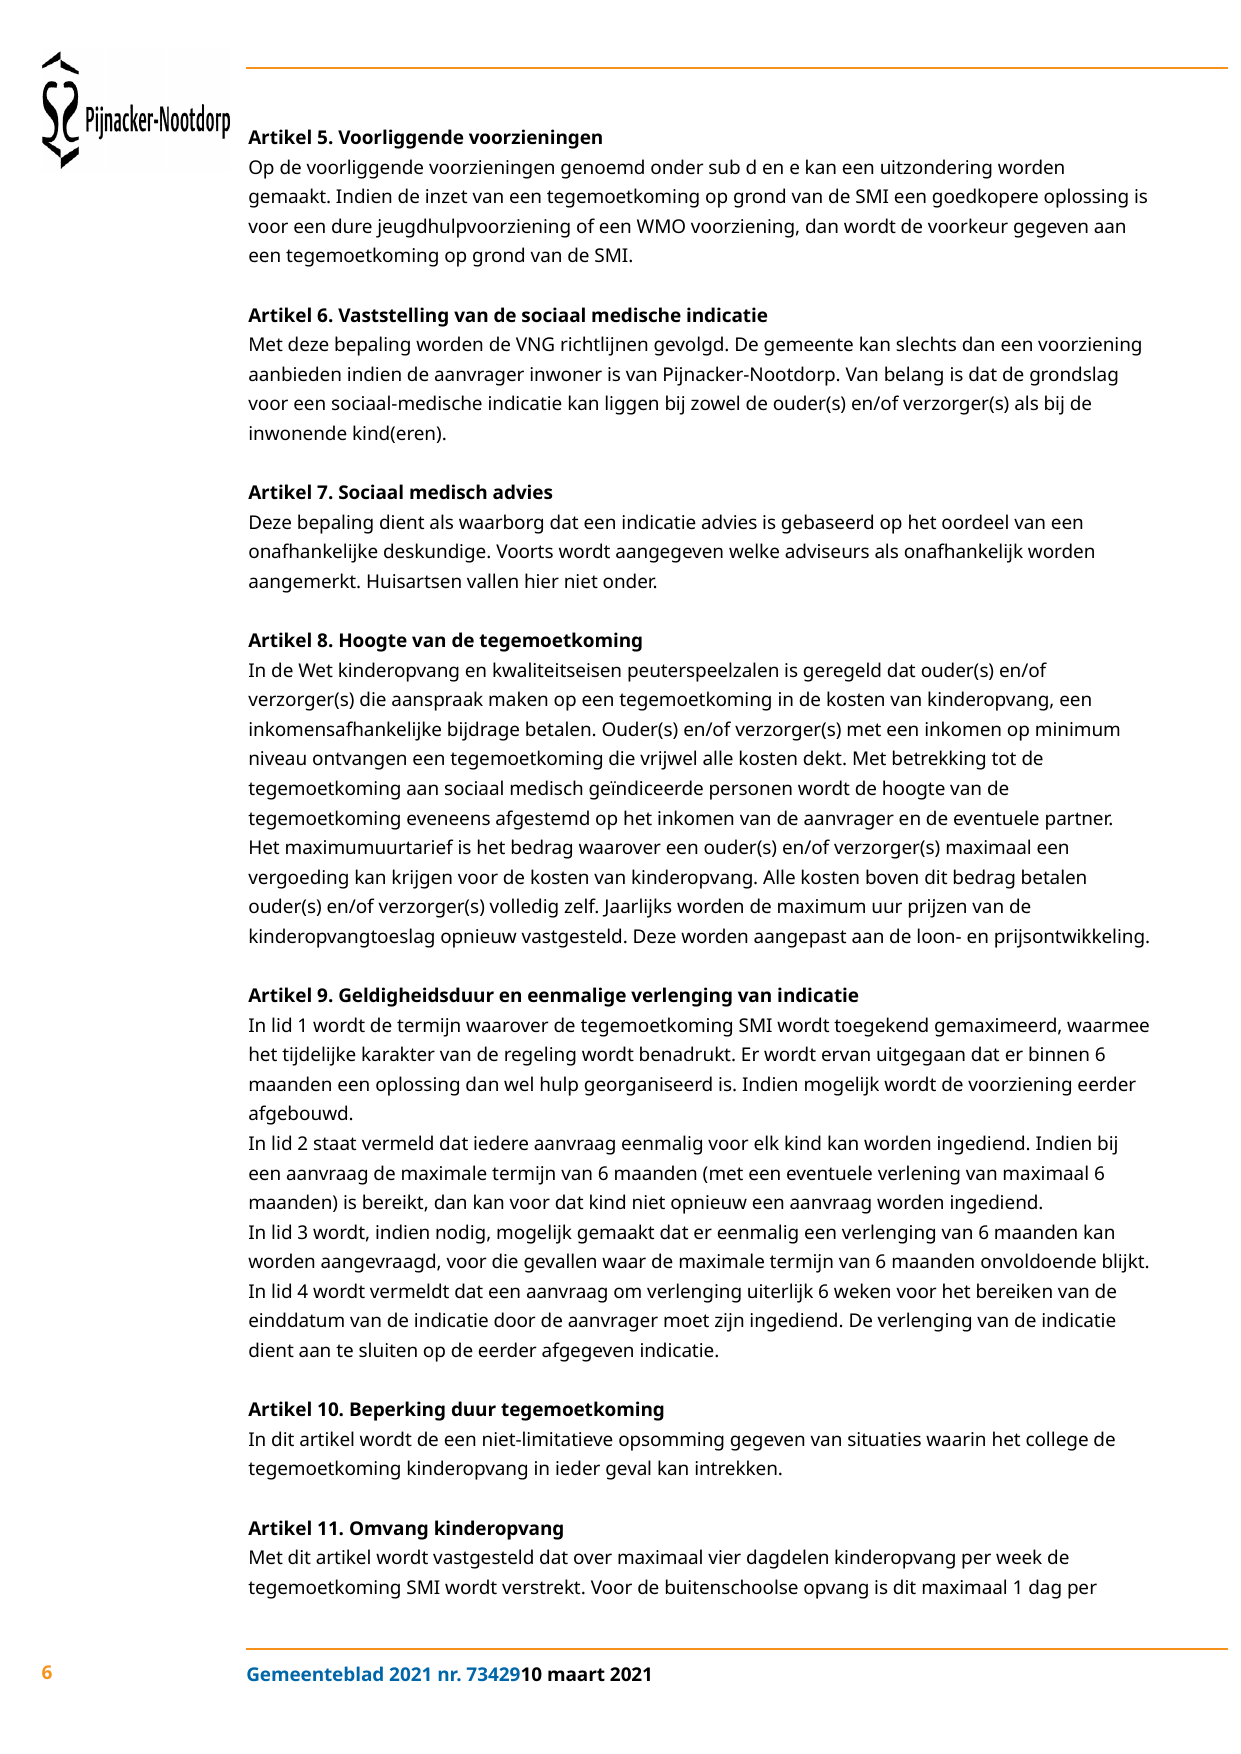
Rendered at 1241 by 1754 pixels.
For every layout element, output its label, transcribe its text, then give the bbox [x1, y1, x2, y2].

text Artikel 11. Omvang kinderopvang [248, 1515, 1152, 1541]
text Artikel 6. Vaststelling van de sociaal medische indicatie [248, 302, 1152, 328]
text Met dit artikel wordt vastgesteld dat over maximaal vier dagdelen kinderopvang per week de tegemoetkoming SMI wordt verstrekt. Voor de buitenschoolse opvang is dit maximaal 1 dag per [248, 1544, 1152, 1600]
text In lid 3 wordt, indien nodig, mogelijk gemaakt dat er eenmalig een verlenging van 6 maanden kan worden aangevraagd, voor die gevallen waar de maximale termijn van 6 maanden onvoldoende blijkt. [248, 1219, 1152, 1274]
text In de Wet kinderopvang en kwaliteitseisen peuterspeelzalen is geregeld dat ouder(s) en/of verzorger(s) die aanspraak maken op een tegemoetkoming in de kosten van kinderopvang, een inkomensafhankelijke bijdrage betalen. Ouder(s) en/of verzorger(s) met een inkomen op minimum niveau ontvangen een tegemoetkoming die vrijwel alle kosten dekt. Met betrekking tot de tegemoetkoming aan sociaal medisch geïndiceerde personen wordt de hoogte van de tegemoetkoming eveneens afgestemd op het inkomen van de aanvrager en de eventuele partner. [248, 657, 1152, 831]
text Deze bepaling dient als waarborg dat een indicatie advies is gebaseerd op het oordeel van een onafhankelijke deskundige. Voorts wordt aangegeven welke adviseurs als onafhankelijk worden aangemerkt. Huisartsen vallen hier niet onder. [248, 509, 1152, 594]
text Artikel 8. Hoogte van de tegemoetkoming [248, 627, 1152, 653]
text Artikel 9. Geldigheidsduur en eenmalige verlenging van indicatie [248, 982, 1152, 1008]
text Artikel 7. Sociaal medisch advies [248, 479, 1152, 505]
text In lid 2 staat vermeld dat iedere aanvraag eenmalig voor elk kind kan worden ingediend. Indien bij een aanvraag de maximale termijn van 6 maanden (met een eventuele verlening van maximaal 6 maanden) is bereikt, dan kan voor dat kind niet opnieuw een aanvraag worden ingediend. [248, 1130, 1152, 1215]
text In lid 4 wordt vermeldt dat een aanvraag om verlenging uiterlijk 6 weken voor het bereiken van de einddatum van de indicatie door de aanvrager moet zijn ingediend. De verlenging van de indicatie dient aan te sluiten op de eerder afgegeven indicatie. [248, 1278, 1152, 1363]
text Artikel 5. Voorliggende voorzieningen [248, 124, 1152, 150]
text Het maximumuurtarief is het bedrag waarover een ouder(s) en/of verzorger(s) maximaal een vergoeding kan krijgen voor de kosten van kinderopvang. Alle kosten boven dit bedrag betalen ouder(s) en/of verzorger(s) volledig zelf. Jaarlijks worden de maximum uur prijzen van de kinderopvangtoeslag opnieuw vastgesteld. Deze worden aangepast aan de loon- en prijsontwikkeling. [248, 834, 1152, 949]
text In dit artikel wordt de een niet-limitatieve opsomming gegeven van situaties waarin het college de tegemoetkoming kinderopvang in ieder geval kan intrekken. [248, 1426, 1152, 1481]
text In lid 1 wordt de termijn waarover de tegemoetkoming SMI wordt toegekend gemaximeerd, waarmee het tijdelijke karakter van de regeling wordt benadrukt. Er wordt ervan uitgegaan dat er binnen 6 maanden een oplossing dan wel hulp georganiseerd is. Indien mogelijk wordt de voorziening eerder afgebouwd. [248, 1012, 1152, 1126]
text Artikel 10. Beperking duur tegemoetkoming [248, 1396, 1152, 1422]
text Met deze bepaling worden de VNG richtlijnen gevolgd. De gemeente kan slechts dan een voorziening aanbieden indien de aanvrager inwoner is van Pijnacker-Nootdorp. Van belang is dat de grondslag voor een sociaal-medische indicatie kan liggen bij zowel de ouder(s) en/of verzorger(s) als bij de inwonende kind(eren). [248, 331, 1152, 446]
picture [41, 47, 231, 172]
text Op de voorliggende voorzieningen genoemd onder sub d en e kan een uitzondering worden gemaakt. Indien de inzet van een tegemoetkoming op grond van de SMI een goedkopere oplossing is voor een dure jeugdhulpvoorziening of een WMO voorziening, dan wordt de voorkeur gegeven aan een tegemoetkoming op grond van de SMI. [248, 154, 1152, 268]
